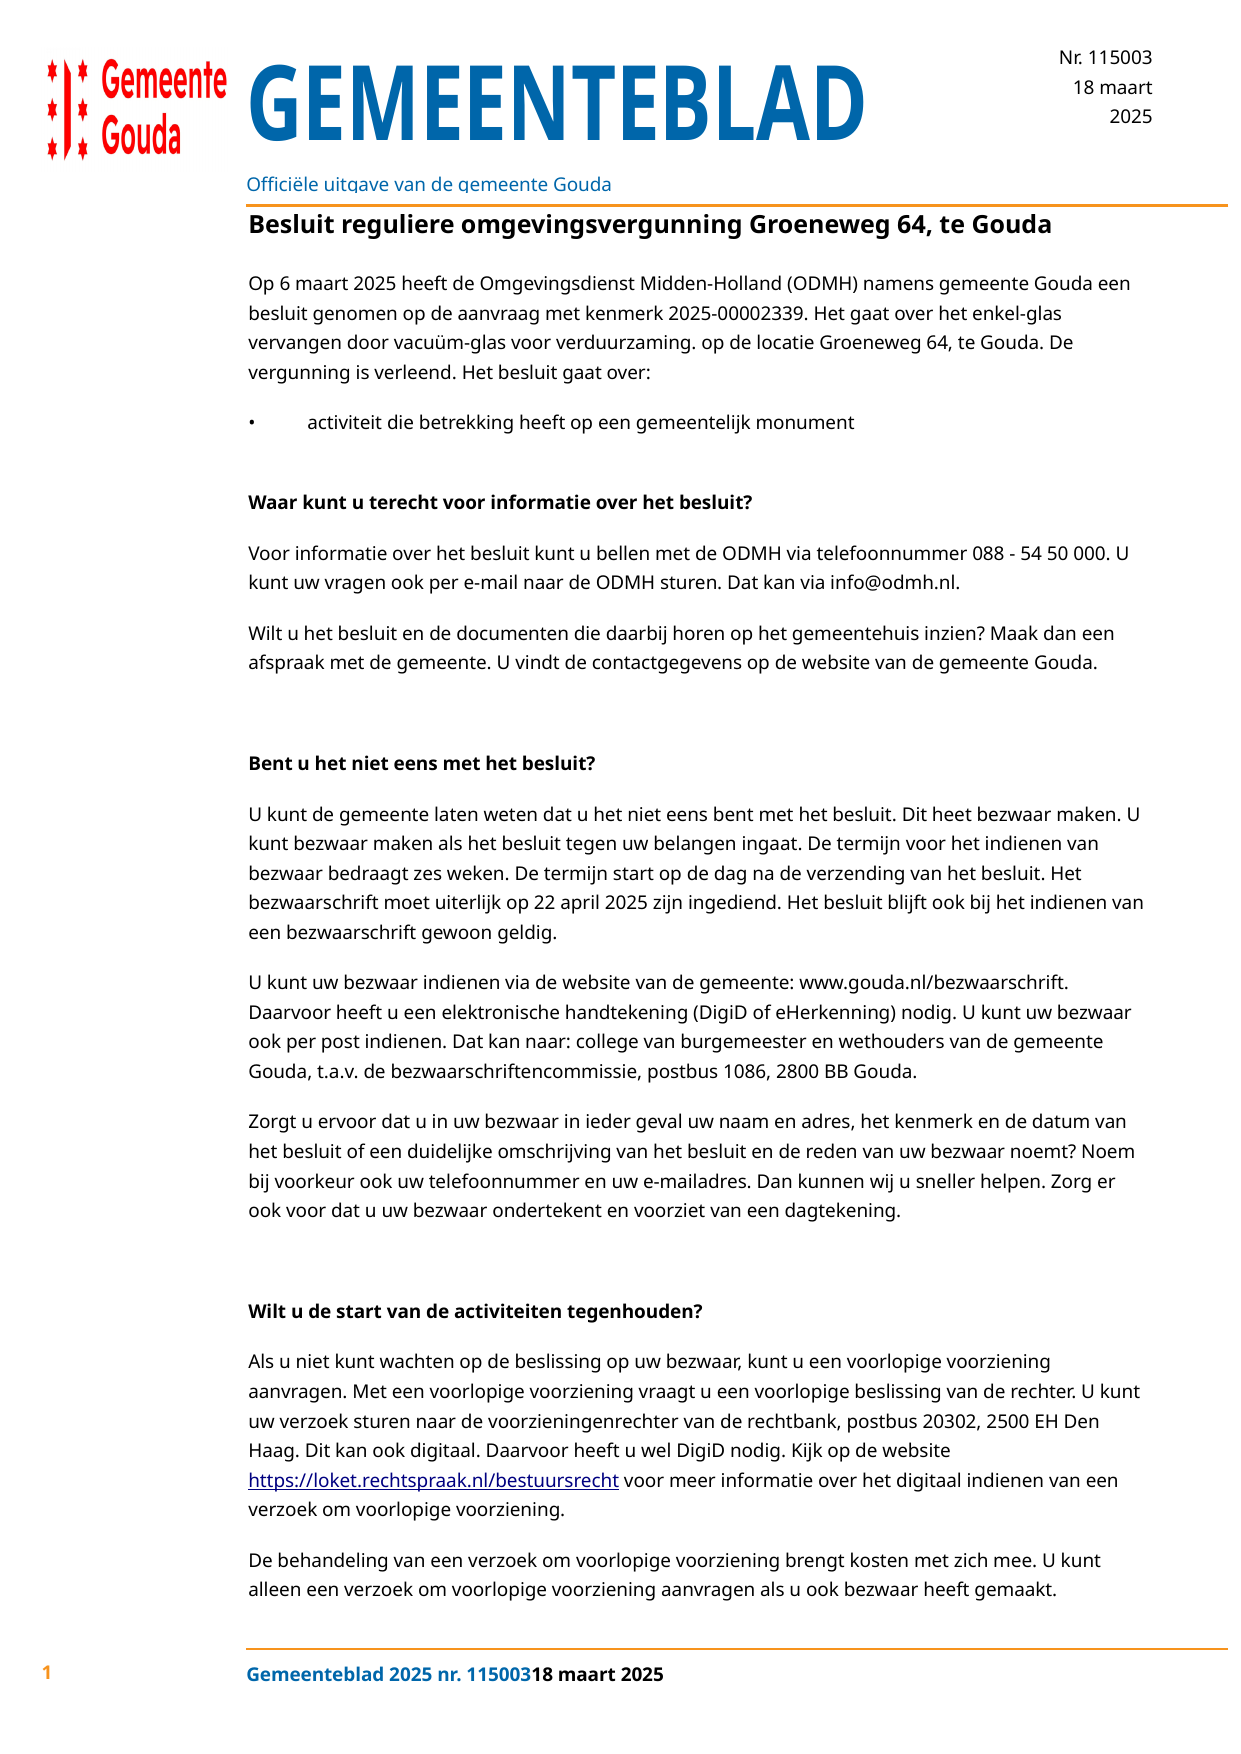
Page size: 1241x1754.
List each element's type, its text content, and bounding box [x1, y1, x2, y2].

list activiteit die betrekking heeft op een gemeentelijk monument [248, 409, 1152, 435]
text Wilt u het besluit en de documenten die daarbij horen op het gemeentehuis inzien? Maak dan een afspraak met de gemeente. U vindt de contactgegevens op de website van de gemeente Gouda. [248, 620, 1152, 675]
text Voor informatie over het besluit kunt u bellen met de ODMH via telefoonnummer 088 - 54 50 000. U kunt uw vragen ook per e-mail naar de ODMH sturen. Dat kan via info@odmh.nl. [248, 540, 1152, 595]
text Besluit reguliere omgevingsvergunning Groeneweg 64, te Gouda [248, 207, 1152, 241]
text De behandeling van een verzoek om voorlopige voorziening brengt kosten met zich mee. U kunt alleen een verzoek om voorlopige voorziening aanvragen als u ook bezwaar heeft gemaakt. [248, 1547, 1152, 1602]
text Waar kunt u terecht voor informatie over het besluit? [248, 489, 1152, 515]
text Op 6 maart 2025 heeft de Omgevingsdienst Midden-Holland (ODMH) namens gemeente Gouda een besluit genomen op de aanvraag met kenmerk 2025-00002339. Het gaat over het enkel-glas vervangen door vacuüm-glas voor verduurzaming. op de locatie Groeneweg 64, te Gouda. De vergunning is verleend. Het besluit gaat over: [248, 270, 1152, 385]
text U kunt uw bezwaar indienen via de website van de gemeente: www.gouda.nl/bezwaarschrift. Daarvoor heeft u een elektronische handtekening (DigiD of eHerkenning) nodig. U kunt uw bezwaar ook per post indienen. Dat kan naar: college van burgemeester en wethouders van de gemeente Gouda, t.a.v. de bezwaarschriftencommissie, postbus 1086, 2800 BB Gouda. [248, 969, 1152, 1084]
text Als u niet kunt wachten op de beslissing op uw bezwaar, kunt u een voorlopige voorziening aanvragen. Met een voorlopige voorziening vraagt u een voorlopige beslissing van de rechter. U kunt uw verzoek sturen naar de voorzieningenrechter van de rechtbank, postbus 20302, 2500 EH Den Haag. Dit kan ook digitaal. Daarvoor heeft u wel DigiD nodig. Kijk op de website https://loket.rechtspraak.nl/bestuursrecht voor meer informatie over het digitaal indienen van een verzoek om voorlopige voorziening. [248, 1349, 1152, 1522]
picture [41, 47, 231, 172]
text Bent u het niet eens met het besluit? [248, 750, 1152, 776]
text U kunt de gemeente laten weten dat u het niet eens bent met het besluit. Dit heet bezwaar maken. U kunt bezwaar maken als het besluit tegen uw belangen ingaat. De termijn voor het indienen van bezwaar bedraagt zes weken. De termijn start op de dag na de verzending van het besluit. Het bezwaarschrift moet uiterlijk op 22 april 2025 zijn ingediend. Het besluit blijft ook bij het indienen van een bezwaarschrift gewoon geldig. [248, 801, 1152, 945]
text Zorgt u ervoor dat u in uw bezwaar in ieder geval uw naam en adres, het kenmerk en de datum van het besluit of een duidelijke omschrijving van het besluit en de reden van uw bezwaar noemt? Noem bij voorkeur ook uw telefoonnummer en uw e-mailadres. Dan kunnen wij u sneller helpen. Zorg er ook voor dat u uw bezwaar ondertekent en voorziet van een dagtekening. [248, 1109, 1152, 1223]
text Wilt u de start van de activiteiten tegenhouden? [248, 1298, 1152, 1324]
